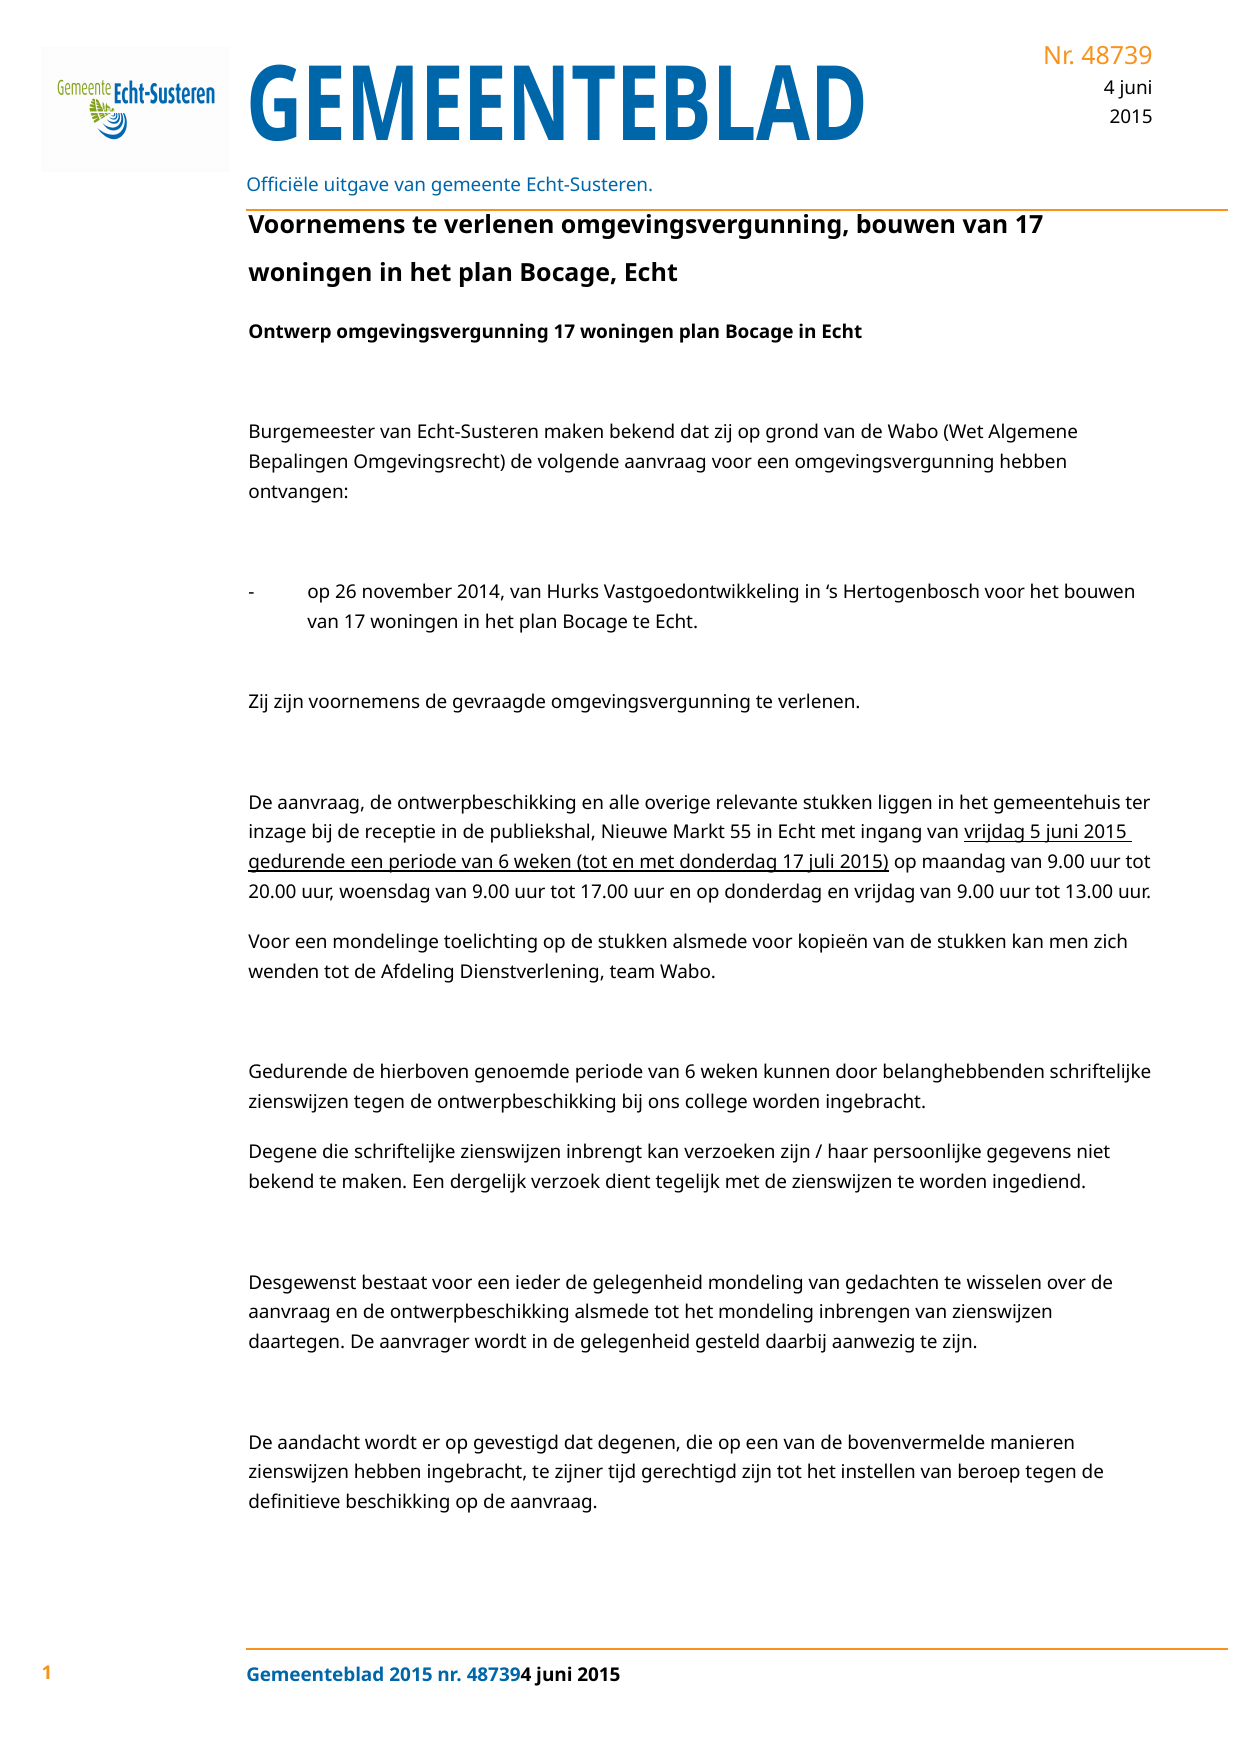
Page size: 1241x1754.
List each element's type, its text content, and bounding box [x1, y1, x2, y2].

text Degene die schriftelijke zienswijzen inbrengt kan verzoeken zijn / haar persoonlijke gegevens niet bekend te maken. Een dergelijk verzoek dient tegelijk met de zienswijzen te worden ingediend. [248, 1139, 1152, 1194]
text Gedurende de hierboven genoemde periode van 6 weken kunnen door belanghebbenden schriftelijke zienswijzen tegen de ontwerpbeschikking bij ons college worden ingebracht. [248, 1059, 1152, 1114]
text Burgemeester van Echt-Susteren maken bekend dat zij op grond van de Wabo (Wet Algemene Bepalingen Omgevingsrecht) de volgende aanvraag voor een omgevingsvergunning hebben ontvangen: [248, 419, 1152, 504]
picture [41, 47, 231, 172]
text Voornemens te verlenen omgevingsvergunning, bouwen van 17 woningen in het plan Bocage, Echt [248, 211, 1152, 288]
text De aanvraag, de ontwerpbeschikking en alle overige relevante stukken liggen in het gemeentehuis ter inzage bij de receptie in de publiekshal, Nieuwe Markt 55 in Echt met ingang van vrijdag 5 juni 2015 gedurende een periode van 6 weken (tot en met donderdag 17 juli 2015) op maandag van 9.00 uur tot 20.00 uur, woensdag van 9.00 uur tot 17.00 uur en op donderdag en vrijdag van 9.00 uur tot 13.00 uur. [248, 789, 1152, 904]
text Desgewenst bestaat voor een ieder de gelegenheid mondeling van gedachten te wisselen over de aanvraag en de ontwerpbeschikking alsmede tot het mondeling inbrengen van zienswijzen daartegen. De aanvrager wordt in de gelegenheid gesteld daarbij aanwezig te zijn. [248, 1269, 1152, 1354]
text De aandacht wordt er op gevestigd dat degenen, die op een van de bovenvermelde manieren zienswijzen hebben ingebracht, te zijner tijd gerechtigd zijn tot het instellen van beroep tegen de definitieve beschikking op de aanvraag. [248, 1429, 1152, 1514]
list op 26 november 2014, van Hurks Vastgoedontwikkeling in ‘s Hertogenbosch voor het bouwen van 17 woningen in het plan Bocage te Echt. [248, 579, 1152, 634]
text Zij zijn voornemens de gevraagde omgevingsvergunning te verlenen. [248, 688, 1152, 714]
text Ontwerp omgevingsvergunning 17 woningen plan Bocage in Echt [248, 318, 1152, 344]
text Voor een mondelinge toelichting op de stukken alsmede voor kopieën van de stukken kan men zich wenden tot de Afdeling Dienstverlening, team Wabo. [248, 928, 1152, 984]
